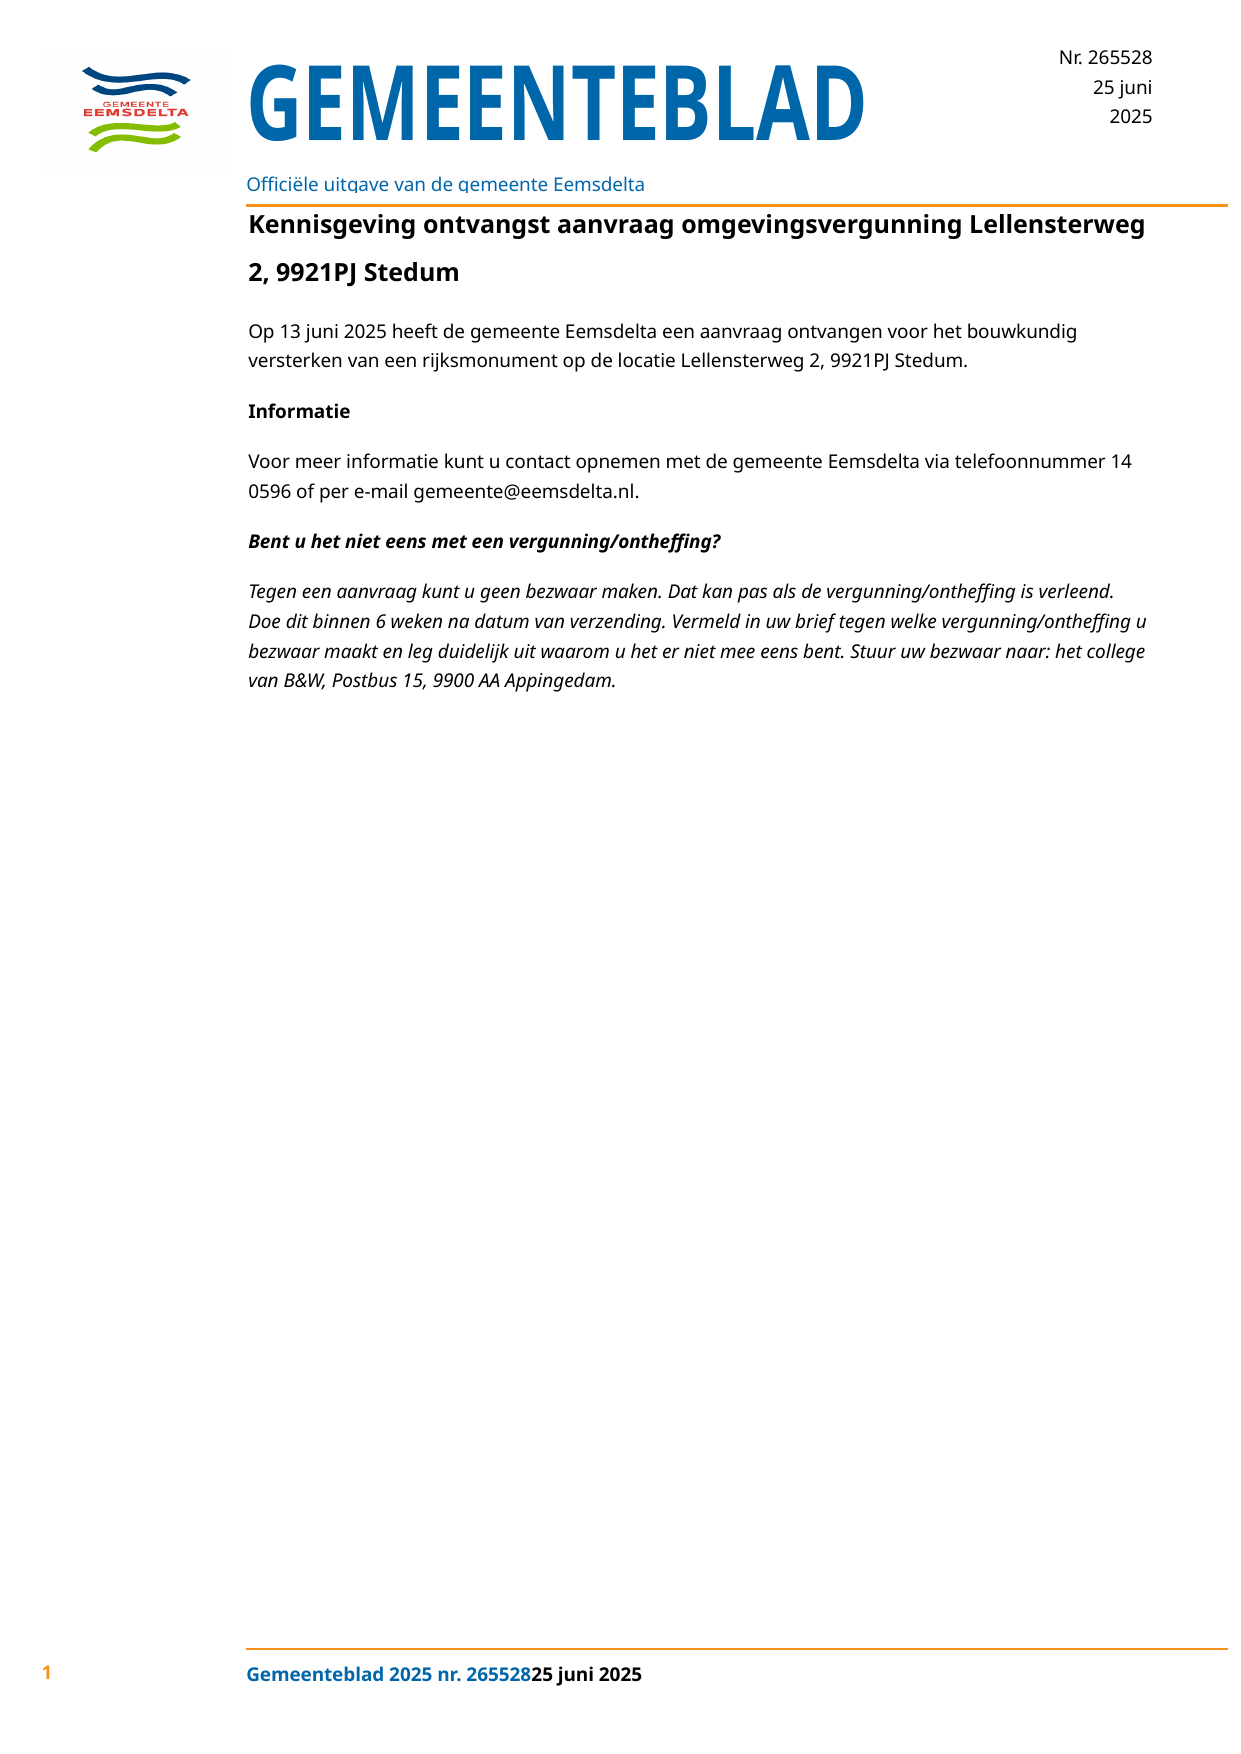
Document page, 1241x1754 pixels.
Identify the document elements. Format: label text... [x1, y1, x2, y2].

picture [41, 47, 231, 172]
text Voor meer informatie kunt u contact opnemen met de gemeente Eemsdelta via telefoonnummer 14 0596 of per e-mail gemeente@eemsdelta.nl. [248, 448, 1152, 504]
text Tegen een aanvraag kunt u geen bezwaar maken. Dat kan pas als de vergunning/ontheffing is verleend. Doe dit binnen 6 weken na datum van verzending. Vermeld in uw brief tegen welke vergunning/ontheffing u bezwaar maakt en leg duidelijk uit waarom u het er niet mee eens bent. Stuur uw bezwaar naar: het college van B&W, Postbus 15, 9900 AA Appingedam. [248, 579, 1152, 693]
text Informatie [248, 398, 1152, 424]
text Bent u het niet eens met een vergunning/ontheffing? [248, 528, 1152, 554]
text Op 13 juni 2025 heeft de gemeente Eemsdelta een aanvraag ontvangen voor het bouwkundig versterken van een rijksmonument op de locatie Lellensterweg 2, 9921PJ Stedum. [248, 318, 1152, 373]
text Kennisgeving ontvangst aanvraag omgevingsvergunning Lellensterweg 2, 9921PJ Stedum [248, 207, 1152, 288]
